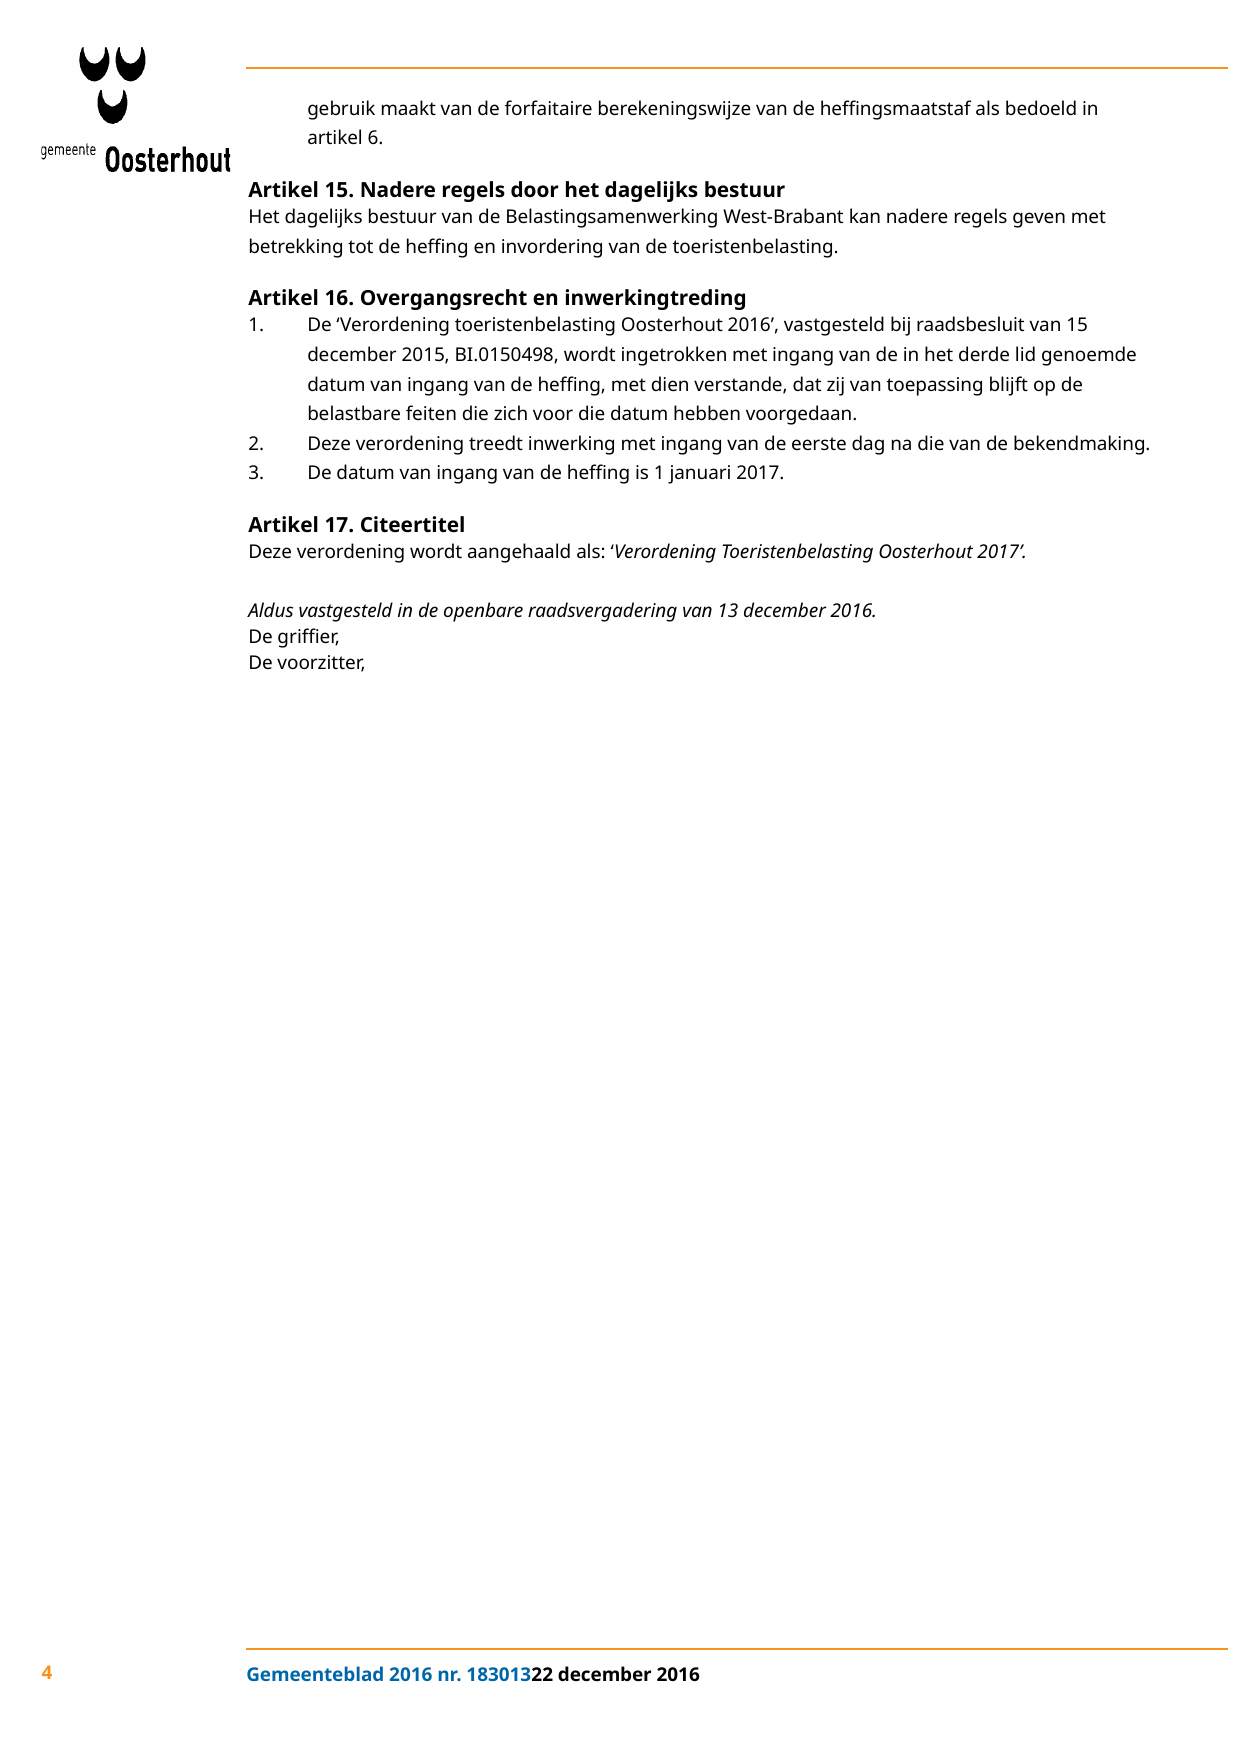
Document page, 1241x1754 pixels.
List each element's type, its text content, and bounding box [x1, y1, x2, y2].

text De griffier, [248, 623, 1152, 649]
text Aldus vastgesteld in de openbare raadsvergadering van 13 december 2016. [248, 598, 1152, 623]
text Deze verordening wordt aangehaald als: ‘Verordening Toeristenbelasting Oosterhout 2017’. [248, 538, 1152, 564]
text Artikel 16. Overgangsrecht en inwerkingtreding [248, 283, 1152, 312]
picture [41, 47, 231, 172]
text Het dagelijks bestuur van de Belastingsamenwerking West-Brabant kan nadere regels geven met betrekking tot de heffing en invordering van de toeristenbelasting. [248, 203, 1152, 258]
text Artikel 17. Citeertitel [248, 510, 1152, 538]
text Artikel 15. Nadere regels door het dagelijks bestuur [248, 175, 1152, 203]
list De ‘Verordening toeristenbelasting Oosterhout 2016’, vastgesteld bij raadsbesluit van 15 december 2015, BI.0150498, wordt ingetrokken met ingang van de in het derde lid genoemde datum van ingang van de heffing, met dien verstande, dat zij van toepassing blijft op de belastbare feiten die zich voor die datum hebben voorgedaan. [248, 312, 1152, 426]
text De voorzitter, [248, 649, 1152, 675]
list gebruik maakt van de forfaitaire berekeningswijze van de heffingsmaatstaf als bedoeld in artikel 6. [248, 95, 1152, 150]
list Deze verordening treedt inwerking met ingang van de eerste dag na die van de bekendmaking. [248, 430, 1152, 456]
list De datum van ingang van de heffing is 1 januari 2017. [248, 459, 1152, 485]
